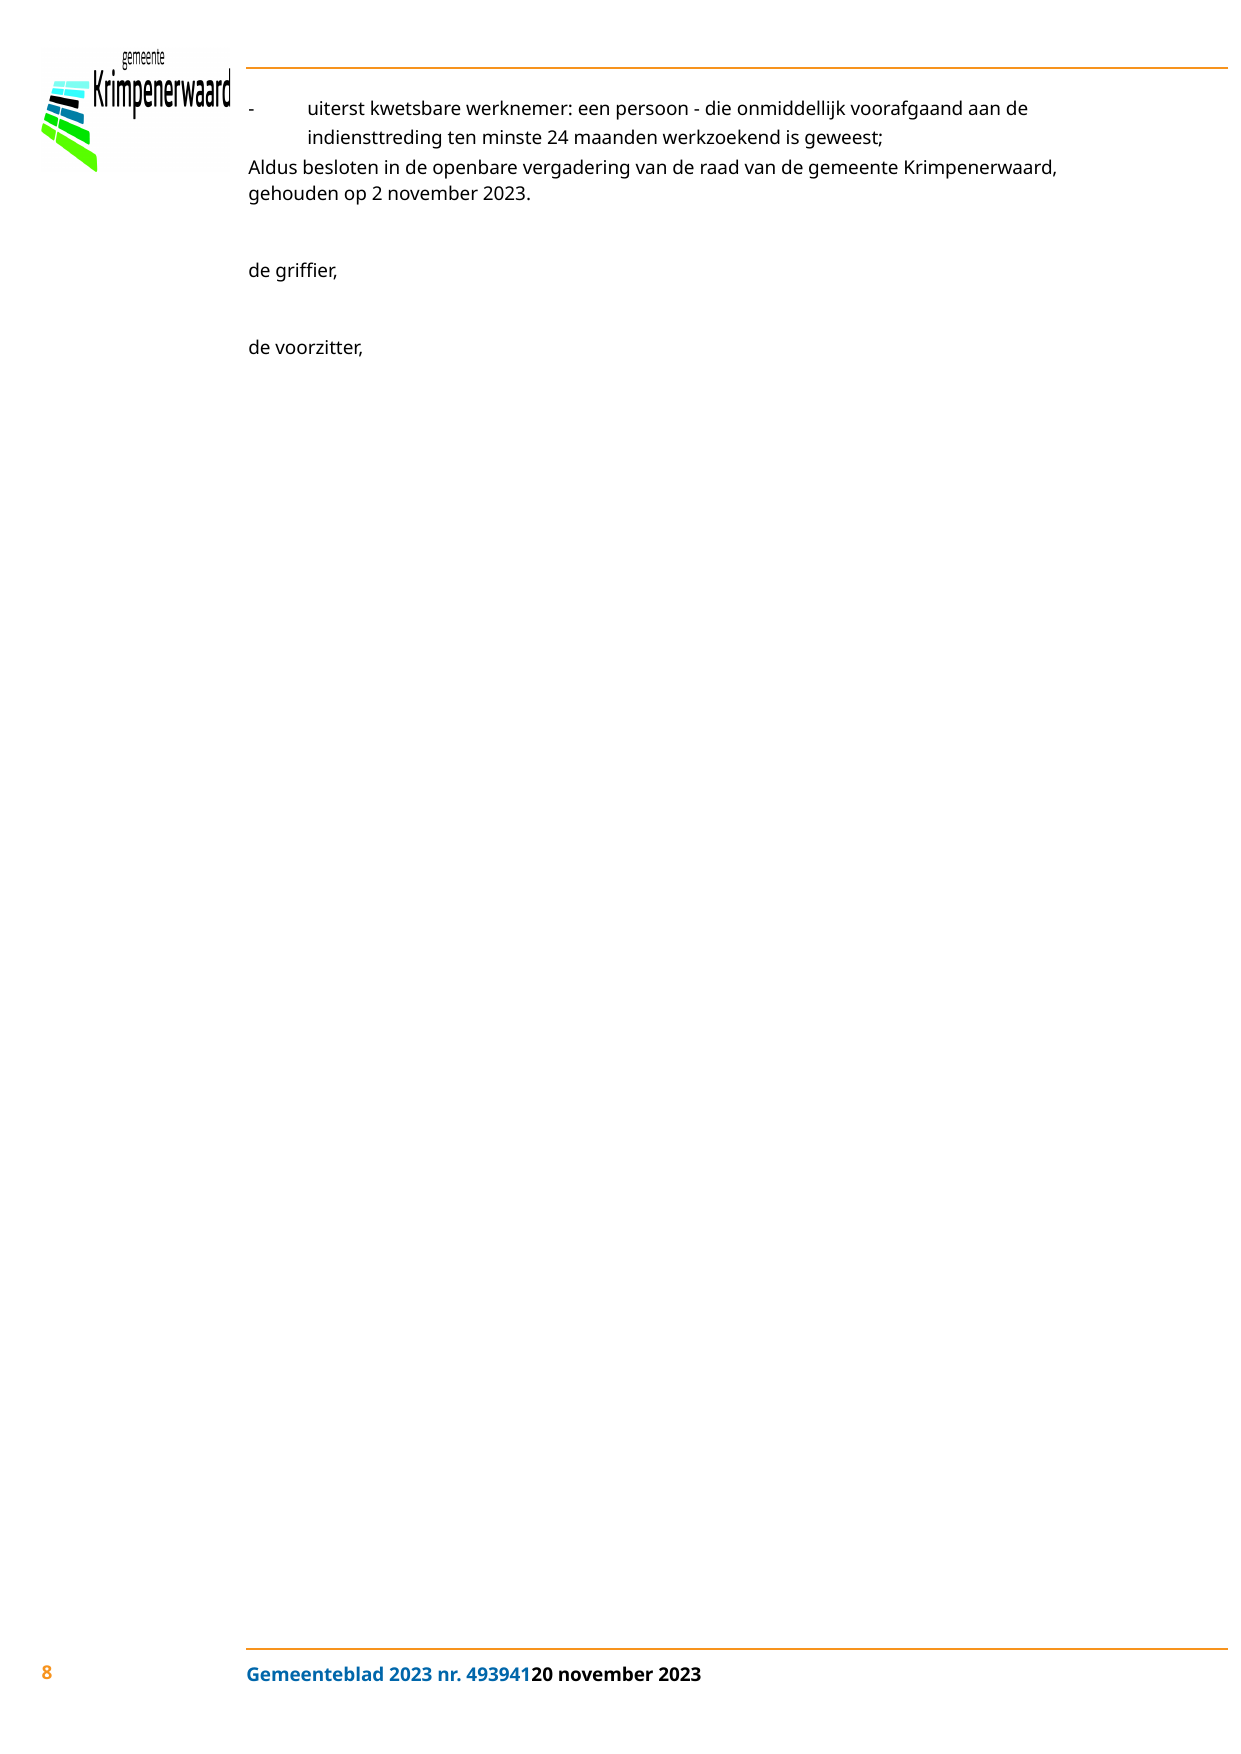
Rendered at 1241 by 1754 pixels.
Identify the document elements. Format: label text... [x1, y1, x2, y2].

text Aldus besloten in de openbare vergadering van de raad van de gemeente Krimpenerwaard, gehouden op 2 november 2023. [248, 154, 1152, 205]
text de griffier, [248, 257, 1152, 283]
picture [41, 47, 231, 172]
list uiterst kwetsbare werknemer: een persoon - die onmiddellijk voorafgaand aan de indiensttreding ten minste 24 maanden werkzoekend is geweest; [248, 95, 1152, 150]
text de voorzitter, [248, 334, 1152, 360]
